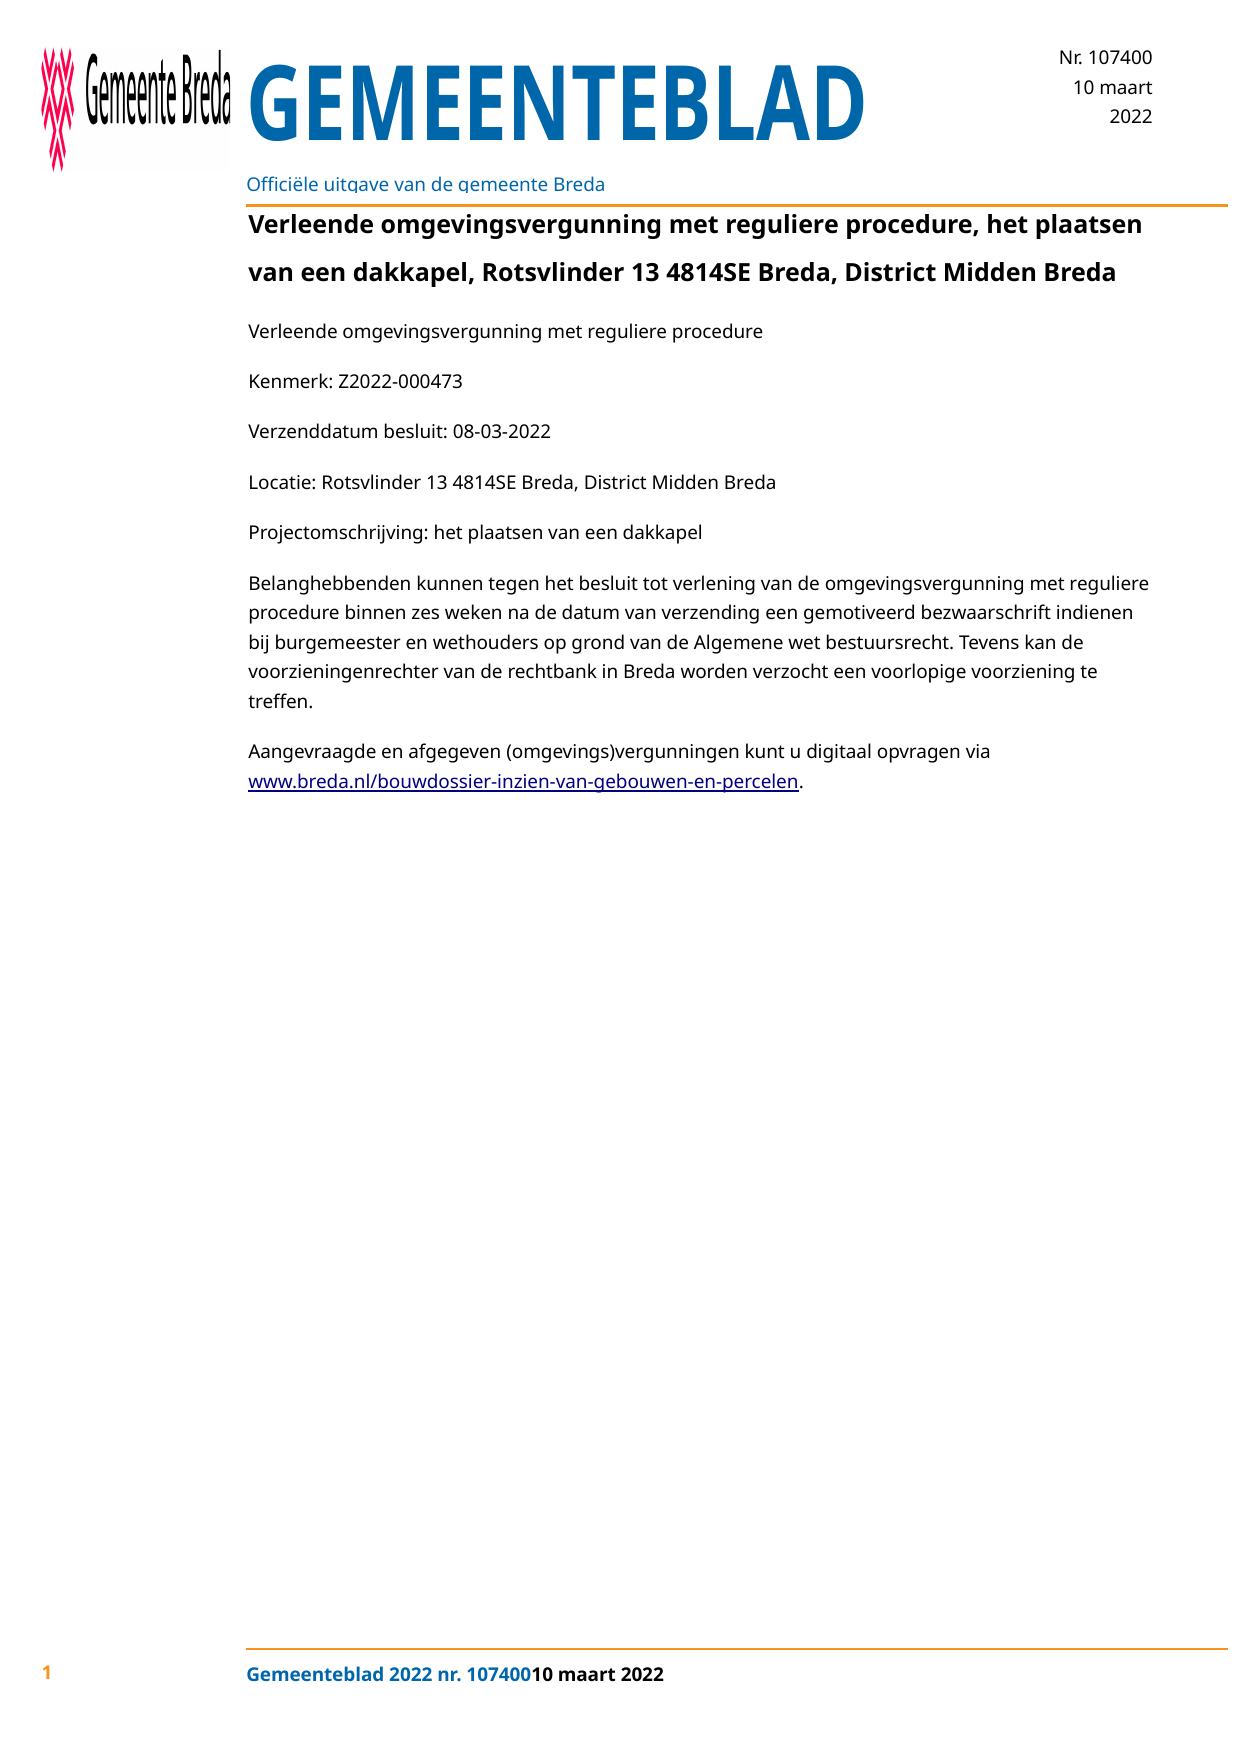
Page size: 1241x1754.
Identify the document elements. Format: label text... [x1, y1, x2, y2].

text Aangevraagde en afgegeven (omgevings)vergunningen kunt u digitaal opvragen via www.breda.nl/bouwdossier-inzien-van-gebouwen-en-percelen. [248, 739, 1152, 794]
text Projectomschrijving: het plaatsen van een dakkapel [248, 519, 1152, 545]
text Verleende omgevingsvergunning met reguliere procedure [248, 318, 1152, 344]
text Verzenddatum besluit: 08-03-2022 [248, 419, 1152, 444]
text Kenmerk: Z2022-000473 [248, 368, 1152, 394]
text Verleende omgevingsvergunning met reguliere procedure, het plaatsen van een dakkapel, Rotsvlinder 13 4814SE Breda, District Midden Breda [248, 207, 1152, 288]
picture [41, 47, 231, 172]
text Locatie: Rotsvlinder 13 4814SE Breda, District Midden Breda [248, 469, 1152, 495]
text Belanghebbenden kunnen tegen het besluit tot verlening van de omgevingsvergunning met reguliere procedure binnen zes weken na de datum van verzending een gemotiveerd bezwaarschrift indienen bij burgemeester en wethouders op grond van de Algemene wet bestuursrecht. Tevens kan de voorzieningenrechter van de rechtbank in Breda worden verzocht een voorlopige voorziening te treffen. [248, 570, 1152, 714]
